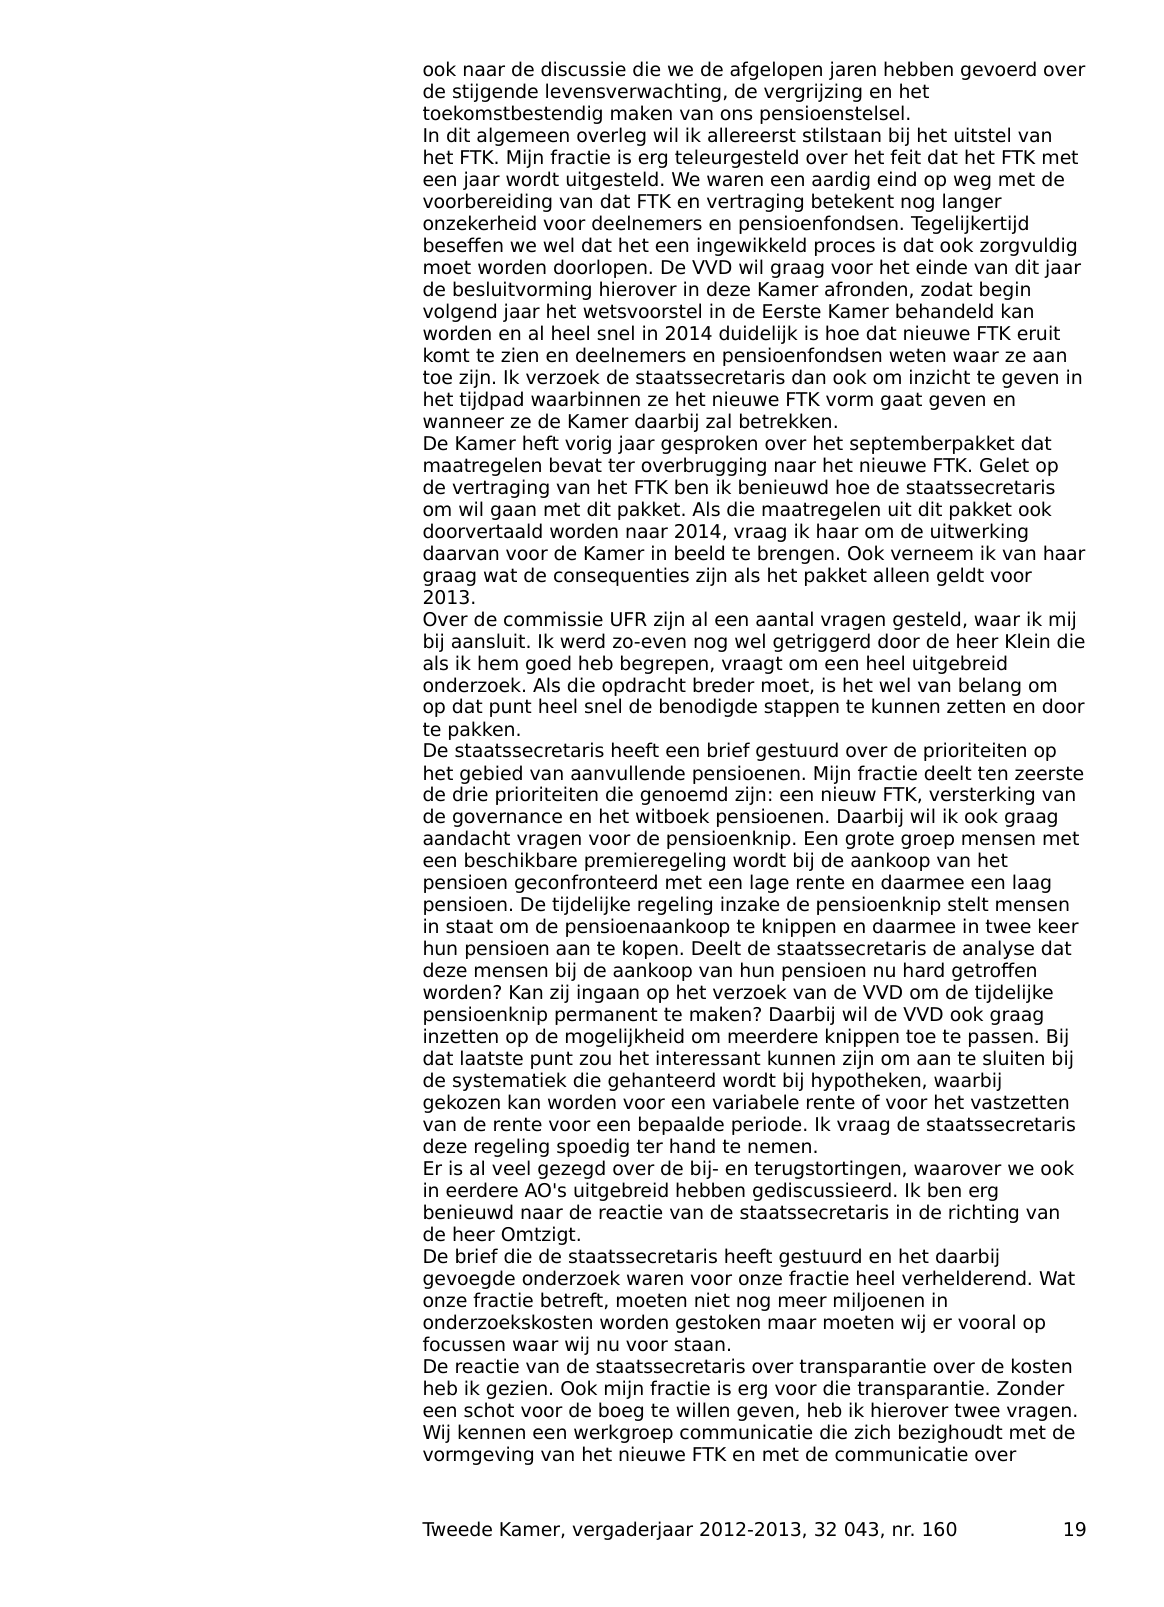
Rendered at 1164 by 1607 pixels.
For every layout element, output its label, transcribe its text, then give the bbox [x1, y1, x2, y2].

text ook naar de discussie die we de afgelopen jaren hebben gevoerd over de stijgende levensverwachting, de vergrijzing en het toekomstbestendig maken van ons pensioenstelsel. [422, 59, 1087, 125]
text Er is al veel gezegd over de bij- en terugstortingen, waarover we ook in eerdere AO's uitgebreid hebben gediscussieerd. Ik ben erg benieuwd naar de reactie van de staatssecretaris in de richting van de heer Omtzigt. [422, 1158, 1087, 1246]
text In dit algemeen overleg wil ik allereerst stilstaan bij het uitstel van het FTK. Mijn fractie is erg teleurgesteld over het feit dat het FTK met een jaar wordt uitgesteld. We waren een aardig eind op weg met de voorbereiding van dat FTK en vertraging betekent nog langer onzekerheid voor deelnemers en pensioenfondsen. Tegelijkertijd beseffen we wel dat het een ingewikkeld proces is dat ook zorgvuldig moet worden doorlopen. De VVD wil graag voor het einde van dit jaar de besluitvorming hierover in deze Kamer afronden, zodat begin volgend jaar het wetsvoorstel in de Eerste Kamer behandeld kan worden en al heel snel in 2014 duidelijk is hoe dat nieuwe FTK eruit komt te zien en deelnemers en pensioenfondsen weten waar ze aan toe zijn. Ik verzoek de staatssecretaris dan ook om inzicht te geven in het tijdpad waarbinnen ze het nieuwe FTK vorm gaat geven en wanneer ze de Kamer daarbij zal betrekken. [422, 125, 1087, 433]
text Over de commissie UFR zijn al een aantal vragen gesteld, waar ik mij bij aansluit. Ik werd zo-even nog wel getriggerd door de heer Klein die als ik hem goed heb begrepen, vraagt om een heel uitgebreid onderzoek. Als die opdracht breder moet, is het wel van belang om op dat punt heel snel de benodigde stappen te kunnen zetten en door te pakken. [422, 608, 1087, 740]
text De Kamer heft vorig jaar gesproken over het septemberpakket dat maatregelen bevat ter overbrugging naar het nieuwe FTK. Gelet op de vertraging van het FTK ben ik benieuwd hoe de staatssecretaris om wil gaan met dit pakket. Als die maatregelen uit dit pakket ook doorvertaald worden naar 2014, vraag ik haar om de uitwerking daarvan voor de Kamer in beeld te brengen. Ook verneem ik van haar graag wat de consequenties zijn als het pakket alleen geldt voor 2013. [422, 433, 1087, 608]
text De brief die de staatssecretaris heeft gestuurd en het daarbij gevoegde onderzoek waren voor onze fractie heel verhelderend. Wat onze fractie betreft, moeten niet nog meer miljoenen in onderzoekskosten worden gestoken maar moeten wij er vooral op focussen waar wij nu voor staan. [422, 1246, 1087, 1356]
text De staatssecretaris heeft een brief gestuurd over de prioriteiten op het gebied van aanvullende pensioenen. Mijn fractie deelt ten zeerste de drie prioriteiten die genoemd zijn: een nieuw FTK, versterking van de governance en het witboek pensioenen. Daarbij wil ik ook graag aandacht vragen voor de pensioenknip. Een grote groep mensen met een beschikbare premieregeling wordt bij de aankoop van het pensioen geconfronteerd met een lage rente en daarmee een laag pensioen. De tijdelijke regeling inzake de pensioenknip stelt mensen in staat om de pensioenaankoop te knippen en daarmee in twee keer hun pensioen aan te kopen. Deelt de staatssecretaris de analyse dat deze mensen bij de aankoop van hun pensioen nu hard getroffen worden? Kan zij ingaan op het verzoek van de VVD om de tijdelijke pensioenknip permanent te maken? Daarbij wil de VVD ook graag inzetten op de mogelijkheid om meerdere knippen toe te passen. Bij dat laatste punt zou het interessant kunnen zijn om aan te sluiten bij de systematiek die gehanteerd wordt bij hypotheken, waarbij gekozen kan worden voor een variabele rente of voor het vastzetten van de rente voor een bepaalde periode. Ik vraag de staatssecretaris deze regeling spoedig ter hand te nemen. [422, 740, 1087, 1158]
text De reactie van de staatssecretaris over transparantie over de kosten heb ik gezien. Ook mijn fractie is erg voor die transparantie. Zonder een schot voor de boeg te willen geven, heb ik hierover twee vragen. Wij kennen een werkgroep communicatie die zich bezighoudt met de vormgeving van het nieuwe FTK en met de communicatie over [422, 1356, 1087, 1466]
